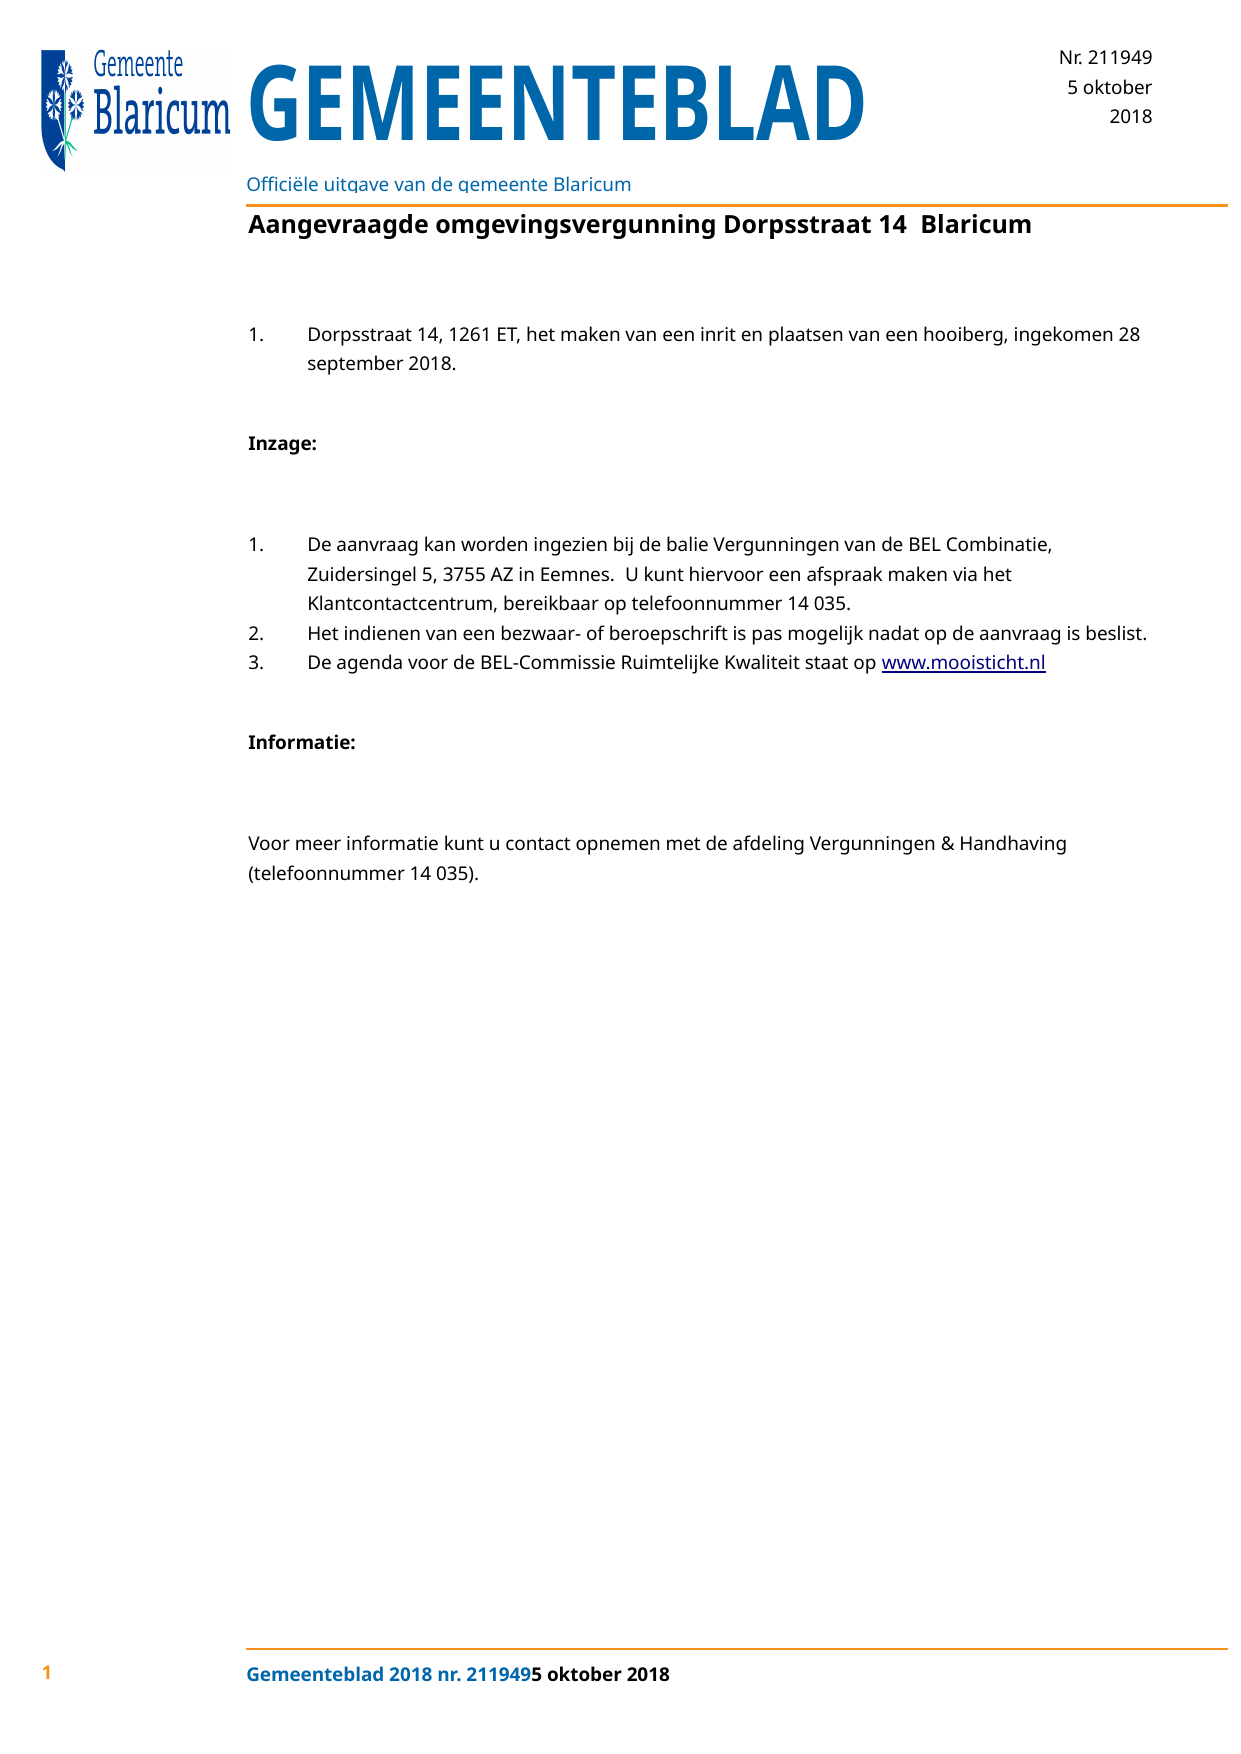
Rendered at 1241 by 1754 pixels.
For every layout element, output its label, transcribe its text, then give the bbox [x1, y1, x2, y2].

list Dorpsstraat 14, 1261 ET, het maken van een inrit en plaatsen van een hooiberg, ingekomen 28 september 2018. [248, 321, 1152, 376]
list Het indienen van een bezwaar- of beroepschrift is pas mogelijk nadat op de aanvraag is beslist. [248, 620, 1152, 646]
text Inzage: [248, 430, 1152, 456]
text Aangevraagde omgevingsvergunning Dorpsstraat 14 Blaricum [248, 207, 1152, 241]
text Informatie: [248, 729, 1152, 755]
picture [41, 47, 231, 172]
list De aanvraag kan worden ingezien bij de balie Vergunningen van de BEL Combinatie, Zuidersingel 5, 3755 AZ in Eemnes. U kunt hiervoor een afspraak maken via het Klantcontactcentrum, bereikbaar op telefoonnummer 14 035. [248, 531, 1152, 616]
text Voor meer informatie kunt u contact opnemen met de afdeling Vergunningen & Handhaving (telefoonnummer 14 035). [248, 830, 1152, 886]
list De agenda voor de BEL-Commissie Ruimtelijke Kwaliteit staat op www.mooisticht.nl [248, 649, 1152, 675]
